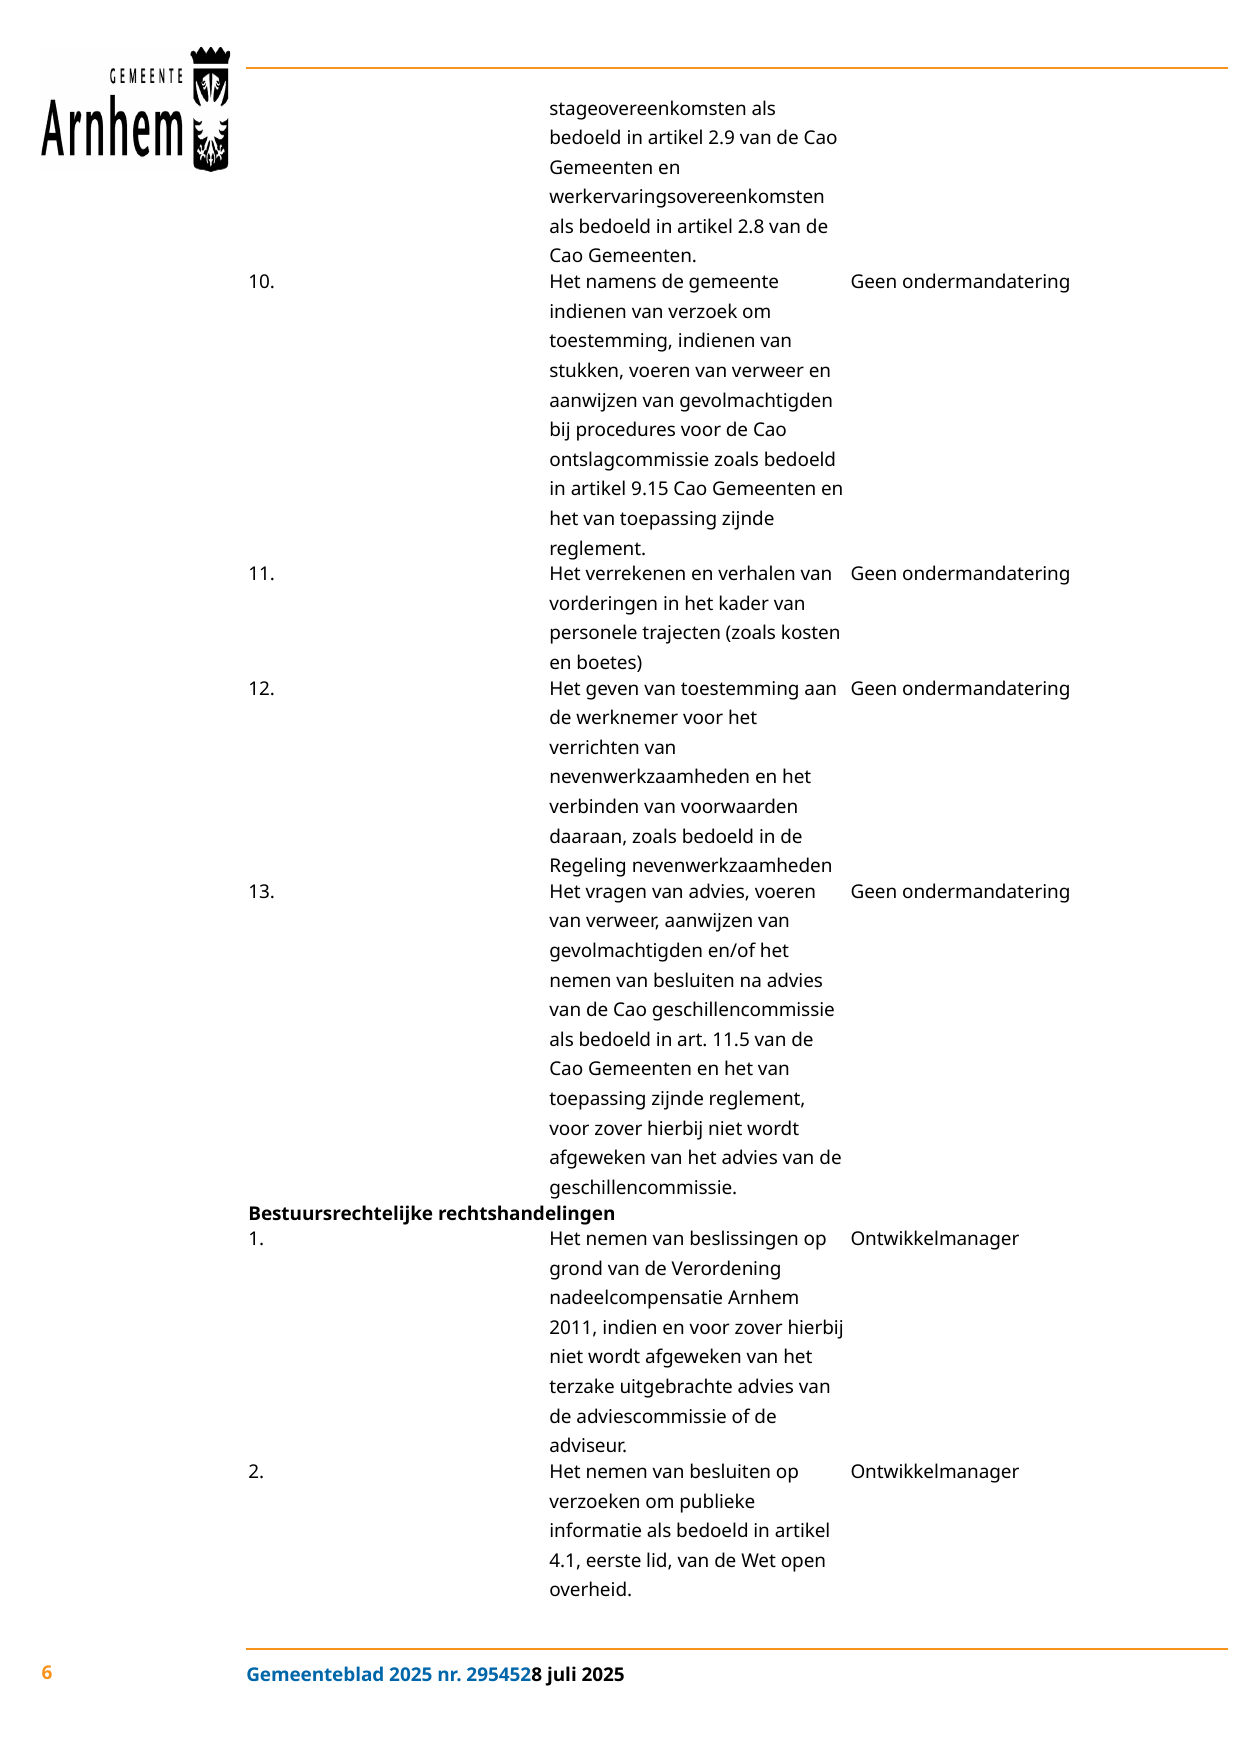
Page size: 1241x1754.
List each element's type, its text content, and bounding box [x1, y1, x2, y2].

table_cell Het verrekenen en verhalen van vorderingen in het kader van personele trajecten (zoals kosten en boetes) [549, 560, 850, 675]
table_cell Geen ondermandatering [850, 269, 1152, 560]
table_cell Geen ondermandatering [850, 675, 1152, 878]
table_cell Het geven van toestemming aan de werknemer voor het verrichten van nevenwerkzaamheden en het verbinden van voorwaarden daaraan, zoals bedoeld in de Regeling nevenwerkzaamheden [549, 675, 850, 878]
picture [41, 47, 231, 172]
table_cell Geen ondermandatering [850, 878, 1152, 1200]
table_cell Ontwikkelmanager [850, 1458, 1152, 1602]
table_cell 1. [248, 1225, 549, 1458]
table_cell 11. [248, 560, 549, 675]
table_cell Ontwikkelmanager [850, 1225, 1152, 1458]
table_cell 13. [248, 878, 549, 1200]
table_cell Bestuursrechtelijke rechtshandelingen [248, 1200, 850, 1225]
table_cell Het namens de gemeente indienen van verzoek om toestemming, indienen van stukken, voeren van verweer en aanwijzen van gevolmachtigden bij procedures voor de Cao ontslagcommissie zoals bedoeld in artikel 9.15 Cao Gemeenten en het van toepassing zijnde reglement. [549, 269, 850, 560]
table_cell Geen ondermandatering [850, 560, 1152, 675]
table_cell Het vragen van advies, voeren van verweer, aanwijzen van gevolmachtigden en/of het nemen van besluiten na advies van de Cao geschillencommissie als bedoeld in art. 11.5 van de Cao Gemeenten en het van toepassing zijnde reglement, voor zover hierbij niet wordt afgeweken van het advies van de geschillencommissie. [549, 878, 850, 1200]
table_cell [248, 95, 549, 268]
table_cell stageovereenkomsten als bedoeld in artikel 2.9 van de Cao Gemeenten en werkervaringsovereenkomsten als bedoeld in artikel 2.8 van de Cao Gemeenten. [549, 95, 850, 268]
table_cell 10. [248, 269, 549, 560]
table_cell Het nemen van besluiten op verzoeken om publieke informatie als bedoeld in artikel 4.1, eerste lid, van de Wet open overheid. [549, 1458, 850, 1602]
table_cell [850, 1200, 1152, 1225]
table_cell 2. [248, 1458, 549, 1602]
table_cell Het nemen van beslissingen op grond van de Verordening nadeelcompensatie Arnhem 2011, indien en voor zover hierbij niet wordt afgeweken van het terzake uitgebrachte advies van de adviescommissie of de adviseur. [549, 1225, 850, 1458]
table_cell 12. [248, 675, 549, 878]
table_cell [850, 95, 1152, 268]
